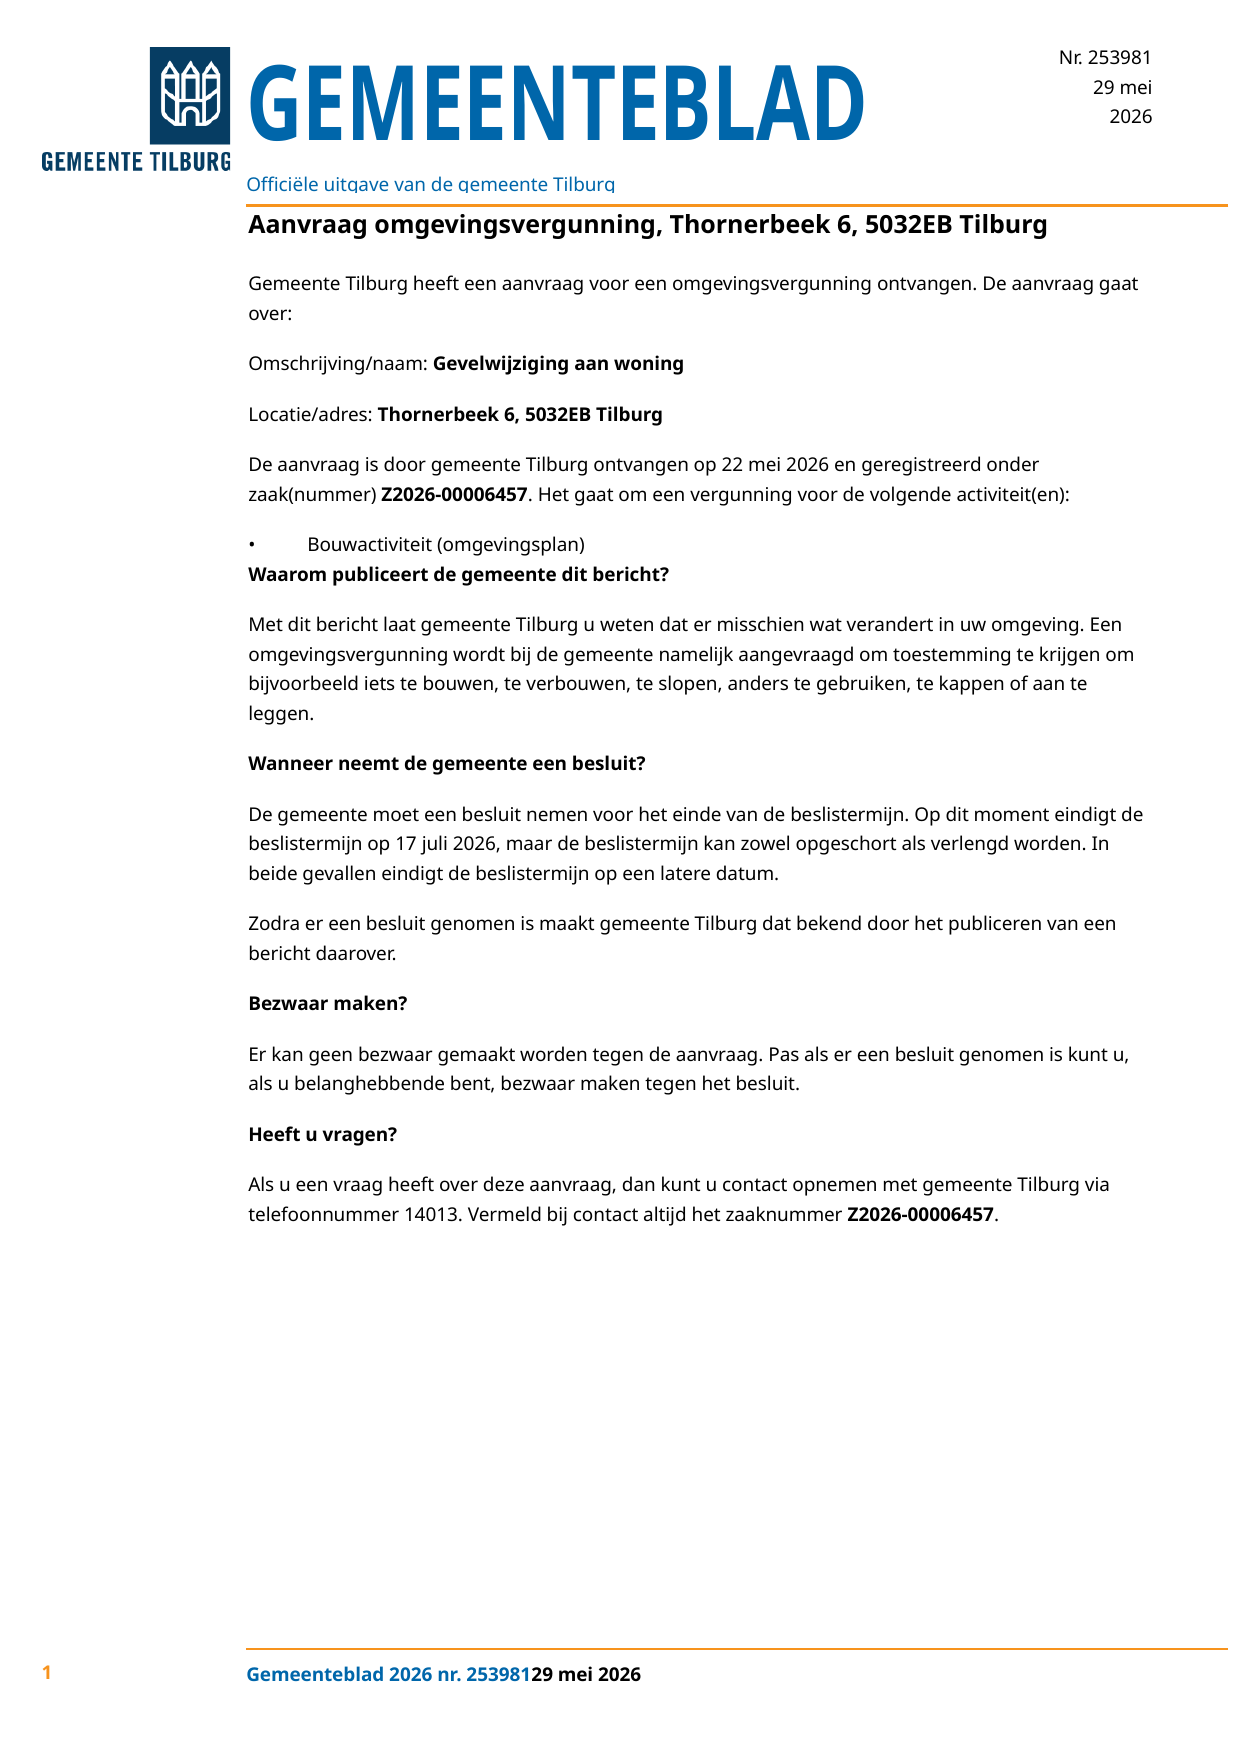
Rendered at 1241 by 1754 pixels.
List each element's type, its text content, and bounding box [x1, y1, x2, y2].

text Heeft u vragen? [248, 1121, 1152, 1146]
text Gemeente Tilburg heeft een aanvraag voor een omgevingsvergunning ontvangen. De aanvraag gaat over: [248, 270, 1152, 326]
text Aanvraag omgevingsvergunning, Thornerbeek 6, 5032EB Tilburg [248, 207, 1152, 241]
text Locatie/adres: Thornerbeek 6, 5032EB Tilburg [248, 401, 1152, 426]
text De aanvraag is door gemeente Tilburg ontvangen op 22 mei 2026 en geregistreerd onder zaak(nummer) Z2026-00006457. Het gaat om een vergunning voor de volgende activiteit(en): [248, 451, 1152, 506]
text Als u een vraag heeft over deze aanvraag, dan kunt u contact opnemen met gemeente Tilburg via telefoonnummer 14013. Vermeld bij contact altijd het zaaknummer Z2026-00006457. [248, 1171, 1152, 1226]
text Waarom publiceert de gemeente dit bericht? [248, 561, 1152, 586]
picture [41, 47, 231, 172]
text Er kan geen bezwaar gemaakt worden tegen de aanvraag. Pas als er een besluit genomen is kunt u, als u belanghebbende bent, bezwaar maken tegen het besluit. [248, 1041, 1152, 1096]
text Zodra er een besluit genomen is maakt gemeente Tilburg dat bekend door het publiceren van een bericht daarover. [248, 910, 1152, 966]
list Bouwactiviteit (omgevingsplan) [248, 531, 1152, 557]
text Bezwaar maken? [248, 990, 1152, 1016]
text De gemeente moet een besluit nemen voor het einde van de beslistermijn. Op dit moment eindigt de beslistermijn op 17 juli 2026, maar de beslistermijn kan zowel opgeschort als verlengd worden. In beide gevallen eindigt de beslistermijn op een latere datum. [248, 801, 1152, 886]
text Wanneer neemt de gemeente een besluit? [248, 750, 1152, 776]
text Met dit bericht laat gemeente Tilburg u weten dat er misschien wat verandert in uw omgeving. Een omgevingsvergunning wordt bij de gemeente namelijk aangevraagd om toestemming te krijgen om bijvoorbeeld iets te bouwen, te verbouwen, te slopen, anders te gebruiken, te kappen of aan te leggen. [248, 611, 1152, 726]
text Omschrijving/naam: Gevelwijziging aan woning [248, 350, 1152, 376]
